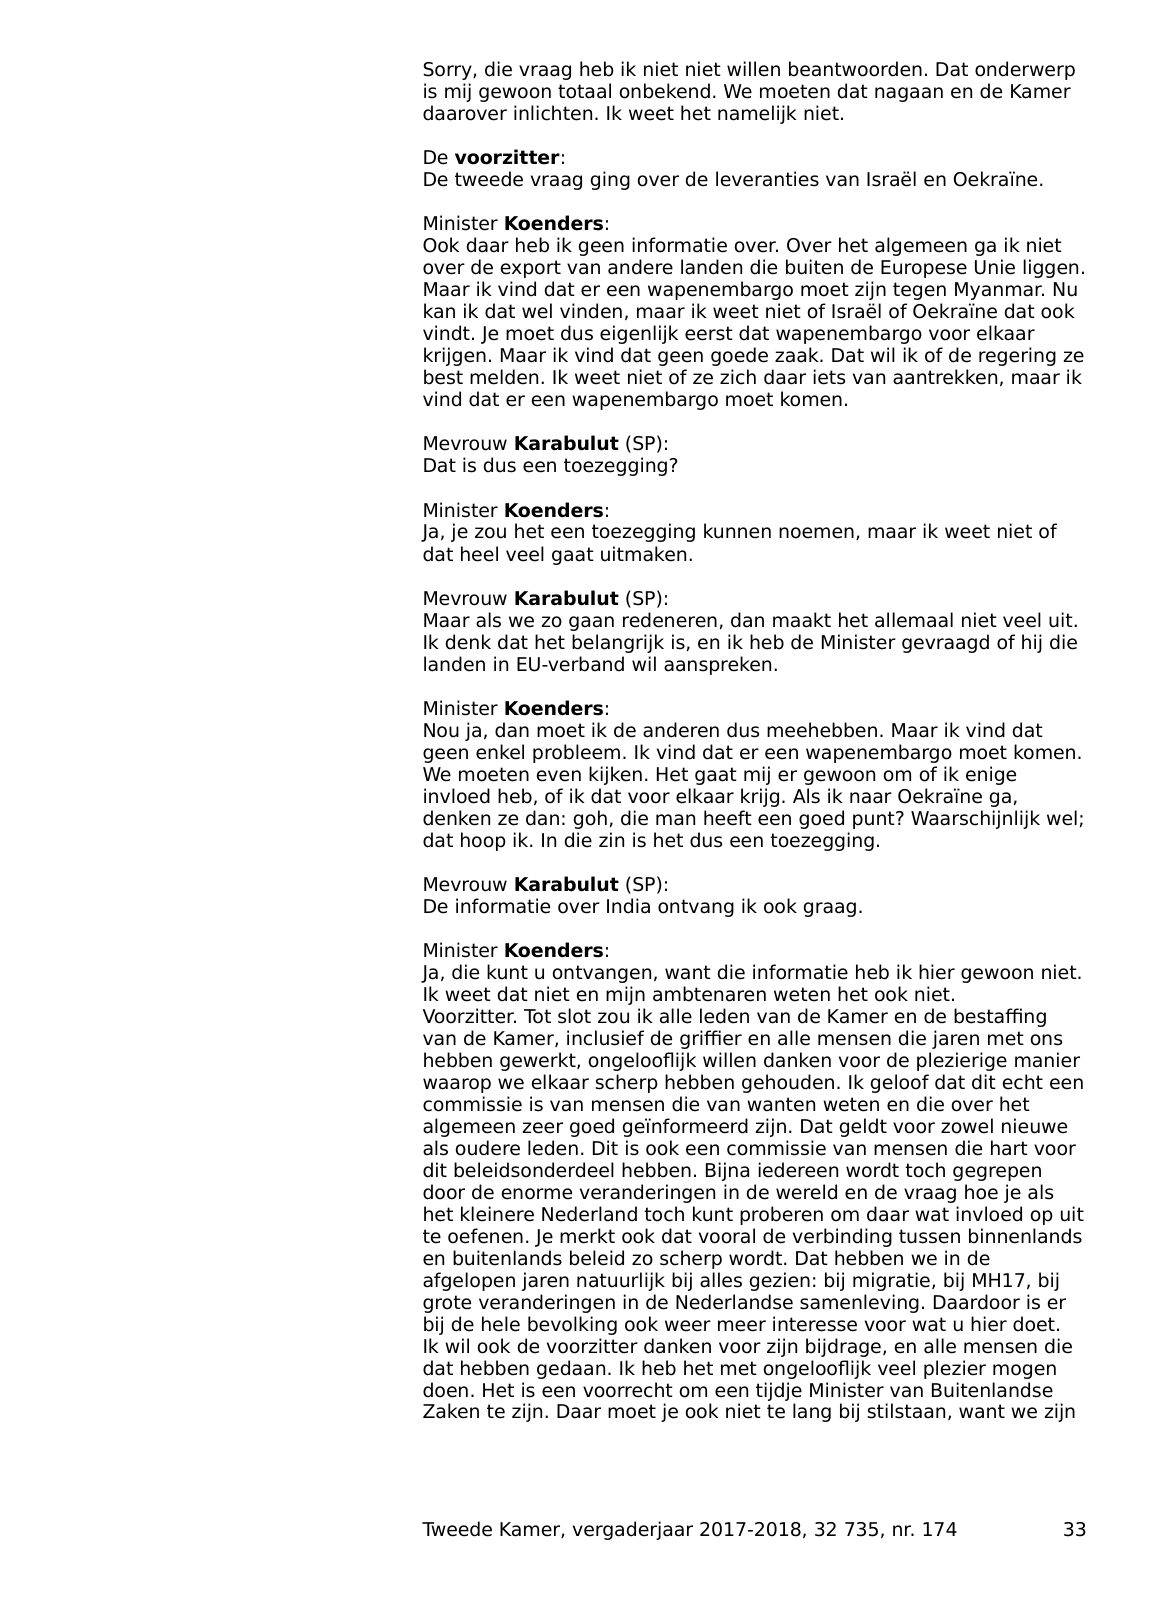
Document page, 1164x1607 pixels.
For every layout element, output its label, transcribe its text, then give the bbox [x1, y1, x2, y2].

text Ja, je zou het een toezegging kunnen noemen, maar ik weet niet of dat heel veel gaat uitmaken. [422, 521, 1087, 565]
text Minister Koenders: [422, 213, 1087, 235]
text Dat is dus een toezegging? [422, 455, 1087, 477]
text Maar als we zo gaan redeneren, dan maakt het allemaal niet veel uit. Ik denk dat het belangrijk is, en ik heb de Minister gevraagd of hij die landen in EU-verband wil aanspreken. [422, 609, 1087, 676]
text Mevrouw Karabulut (SP): [422, 588, 1087, 609]
text Ik wil ook de voorzitter danken voor zijn bijdrage, en alle mensen die dat hebben gedaan. Ik heb het met ongelooflijk veel plezier mogen doen. Het is een voorrecht om een tijdje Minister van Buitenlandse Zaken te zijn. Daar moet je ook niet te lang bij stilstaan, want we zijn [422, 1336, 1087, 1423]
text Minister Koenders: [422, 499, 1087, 521]
text Sorry, die vraag heb ik niet niet willen beantwoorden. Dat onderwerp is mij gewoon totaal onbekend. We moeten dat nagaan en de Kamer daarover inlichten. Ik weet het namelijk niet. [422, 59, 1087, 125]
text Nou ja, dan moet ik de anderen dus meehebben. Maar ik vind dat geen enkel probleem. Ik vind dat er een wapenembargo moet komen. We moeten even kijken. Het gaat mij er gewoon om of ik enige invloed heb, of ik dat voor elkaar krijg. Als ik naar Oekraïne ga, denken ze dan: goh, die man heeft een goed punt? Waarschijnlijk wel; dat hoop ik. In die zin is het dus een toezegging. [422, 720, 1087, 852]
text Voorzitter. Tot slot zou ik alle leden van de Kamer en de bestaffing van de Kamer, inclusief de griffier en alle mensen die jaren met ons hebben gewerkt, ongelooflijk willen danken voor de plezierige manier waarop we elkaar scherp hebben gehouden. Ik geloof dat dit echt een commissie is van mensen die van wanten weten en die over het algemeen zeer goed geïnformeerd zijn. Dat geldt voor zowel nieuwe als oudere leden. Dit is ook een commissie van mensen die hart voor dit beleidsonderdeel hebben. Bijna iedereen wordt toch gegrepen door de enorme veranderingen in de wereld en de vraag hoe je als het kleinere Nederland toch kunt proberen om daar wat invloed op uit te oefenen. Je merkt ook dat vooral de verbinding tussen binnenlands en buitenlands beleid zo scherp wordt. Dat hebben we in de afgelopen jaren natuurlijk bij alles gezien: bij migratie, bij MH17, bij grote veranderingen in de Nederlandse samenleving. Daardoor is er bij de hele bevolking ook weer meer interesse voor wat u hier doet. [422, 1006, 1087, 1336]
text De voorzitter: [422, 147, 1087, 169]
text Minister Koenders: [422, 940, 1087, 962]
text De tweede vraag ging over de leveranties van Israël en Oekraïne. [422, 169, 1087, 191]
text Ja, die kunt u ontvangen, want die informatie heb ik hier gewoon niet. Ik weet dat niet en mijn ambtenaren weten het ook niet. [422, 962, 1087, 1006]
text Mevrouw Karabulut (SP): [422, 433, 1087, 455]
text Mevrouw Karabulut (SP): [422, 874, 1087, 896]
text Ook daar heb ik geen informatie over. Over het algemeen ga ik niet over de export van andere landen die buiten de Europese Unie liggen. Maar ik vind dat er een wapenembargo moet zijn tegen Myanmar. Nu kan ik dat wel vinden, maar ik weet niet of Israël of Oekraïne dat ook vindt. Je moet dus eigenlijk eerst dat wapenembargo voor elkaar krijgen. Maar ik vind dat geen goede zaak. Dat wil ik of de regering ze best melden. Ik weet niet of ze zich daar iets van aantrekken, maar ik vind dat er een wapenembargo moet komen. [422, 235, 1087, 411]
text De informatie over India ontvang ik ook graag. [422, 896, 1087, 918]
text Minister Koenders: [422, 698, 1087, 720]
